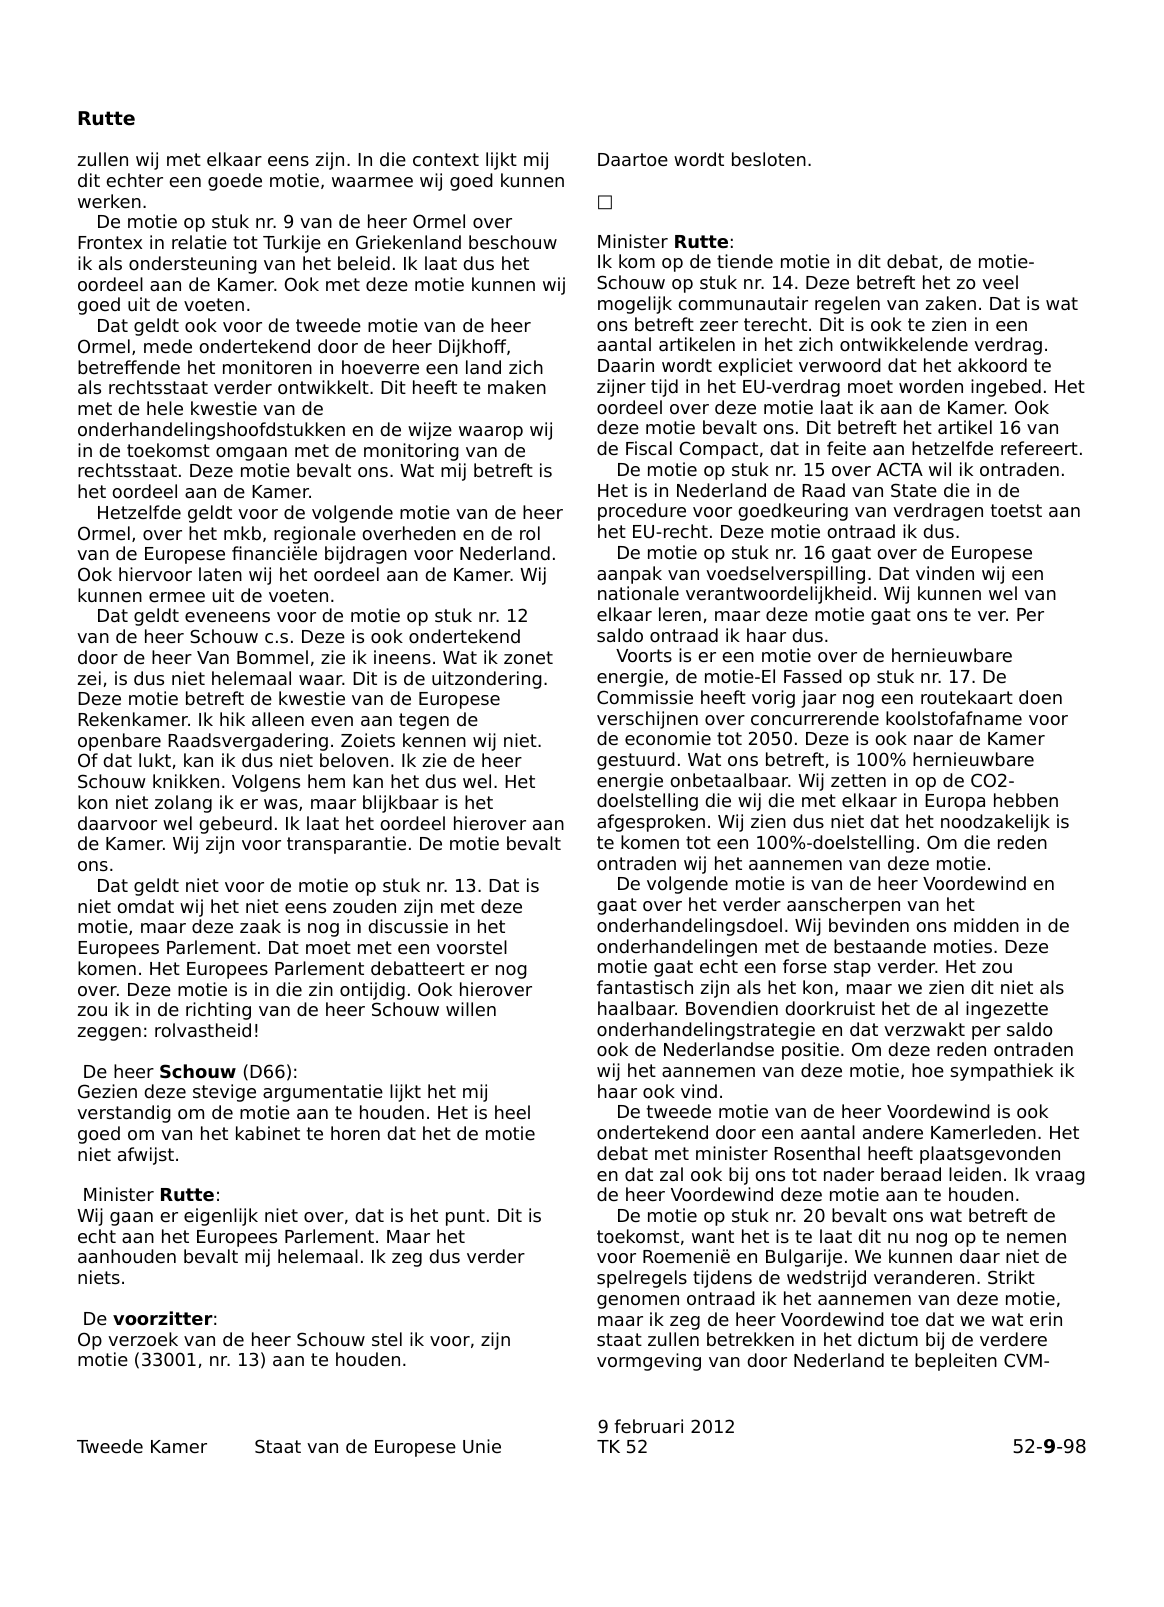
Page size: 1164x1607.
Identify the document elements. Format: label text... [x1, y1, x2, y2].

text De voorzitter: [77, 1309, 567, 1329]
text Ik kom op de tiende motie in dit debat, de motie-Schouw op stuk nr. 14. Deze betreft het zo veel mogelijk communautair regelen van zaken. Dat is wat ons betreft zeer terecht. Dit is ook te zien in een aantal artikelen in het zich ontwikkelende verdrag. Daarin wordt expliciet verwoord dat het akkoord te zijner tijd in het EU-verdrag moet worden ingebed. Het oordeel over deze motie laat ik aan de Kamer. Ook deze motie bevalt ons. Dit betreft het artikel 16 van de Fiscal Compact, dat in feite aan hetzelfde refereert. [596, 252, 1087, 460]
text De motie op stuk nr. 16 gaat over de Europese aanpak van voedselverspilling. Dat vinden wij een nationale verantwoordelijkheid. Wij kunnen wel van elkaar leren, maar deze motie gaat ons te ver. Per saldo ontraad ik haar dus. [596, 543, 1087, 646]
text De tweede motie van de heer Voordewind is ook ondertekend door een aantal andere Kamerleden. Het debat met minister Rosenthal heeft plaatsgevonden en dat zal ook bij ons tot nader beraad leiden. Ik vraag de heer Voordewind deze motie aan te houden. [596, 1102, 1087, 1206]
text Wij gaan er eigenlijk niet over, dat is het punt. Dit is echt aan het Europees Parlement. Maar het aanhouden bevalt mij helemaal. Ik zeg dus verder niets. [77, 1206, 567, 1289]
text Hetzelfde geldt voor de volgende motie van de heer Ormel, over het mkb, regionale overheden en de rol van de Europese financiële bijdragen voor Nederland. Ook hiervoor laten wij het oordeel aan de Kamer. Wij kunnen ermee uit de voeten. [77, 503, 567, 606]
text Daartoe wordt besloten. [596, 150, 1087, 171]
text De motie op stuk nr. 15 over ACTA wil ik ontraden. Het is in Nederland de Raad van State die in de procedure voor goedkeuring van verdragen toetst aan het EU-recht. Deze motie ontraad ik dus. [596, 460, 1087, 543]
text Op verzoek van de heer Schouw stel ik voor, zijn motie (33001, nr. 13) aan te houden. [77, 1329, 567, 1371]
text Dat geldt eveneens voor de motie op stuk nr. 12 van de heer Schouw c.s. Deze is ook ondertekend door de heer Van Bommel, zie ik ineens. Wat ik zonet zei, is dus niet helemaal waar. Dit is de uitzondering. Deze motie betreft de kwestie van de Europese Rekenkamer. Ik hik alleen even aan tegen de openbare Raadsvergadering. Zoiets kennen wij niet. Of dat lukt, kan ik dus niet beloven. Ik zie de heer Schouw knikken. Volgens hem kan het dus wel. Het kon niet zolang ik er was, maar blijkbaar is het daarvoor wel gebeurd. Ik laat het oordeel hierover aan de Kamer. Wij zijn voor transparantie. De motie bevalt ons. [77, 606, 567, 876]
text De motie op stuk nr. 9 van de heer Ormel over Frontex in relatie tot Turkije en Griekenland beschouw ik als ondersteuning van het beleid. Ik laat dus het oordeel aan de Kamer. Ook met deze motie kunnen wij goed uit de voeten. [77, 212, 567, 316]
text De motie op stuk nr. 20 bevalt ons wat betreft de toekomst, want het is te laat dit nu nog op te nemen voor Roemenië en Bulgarije. We kunnen daar niet de spelregels tijdens de wedstrijd veranderen. Strikt genomen ontraad ik het aannemen van deze motie, maar ik zeg de heer Voordewind toe dat we wat erin staat zullen betrekken in het dictum bij de verdere vormgeving van door Nederland te bepleiten CVM- [596, 1206, 1087, 1372]
text □ [596, 191, 1087, 212]
text Dat geldt niet voor de motie op stuk nr. 13. Dat is niet omdat wij het niet eens zouden zijn met deze motie, maar deze zaak is nog in discussie in het Europees Parlement. Dat moet met een voorstel komen. Het Europees Parlement debatteert er nog over. Deze motie is in die zin ontijdig. Ook hierover zou ik in de richting van de heer Schouw willen zeggen: rolvastheid! [77, 876, 567, 1042]
text Gezien deze stevige argumentatie lijkt het mij verstandig om de motie aan te houden. Het is heel goed om van het kabinet te horen dat het de motie niet afwijst. [77, 1082, 567, 1165]
text De volgende motie is van de heer Voordewind en gaat over het verder aanscherpen van het onderhandelingsdoel. Wij bevinden ons midden in de onderhandelingen met de bestaande moties. Deze motie gaat echt een forse stap verder. Het zou fantastisch zijn als het kon, maar we zien dit niet als haalbaar. Bovendien doorkruist het de al ingezette onderhandelingstrategie en dat verzwakt per saldo ook de Nederlandse positie. Om deze reden ontraden wij het aannemen van deze motie, hoe sympathiek ik haar ook vind. [596, 874, 1087, 1102]
text Dat geldt ook voor de tweede motie van de heer Ormel, mede ondertekend door de heer Dijkhoff, betreffende het monitoren in hoeverre een land zich als rechtsstaat verder ontwikkelt. Dit heeft te maken met de hele kwestie van de onderhandelingshoofdstukken en de wijze waarop wij in de toekomst omgaan met de monitoring van de rechtsstaat. Deze motie bevalt ons. Wat mij betreft is het oordeel aan de Kamer. [77, 316, 567, 503]
text Minister Rutte: [77, 1185, 567, 1206]
text Minister Rutte: [596, 232, 1087, 252]
text zullen wij met elkaar eens zijn. In die context lijkt mij dit echter een goede motie, waarmee wij goed kunnen werken. [77, 150, 567, 212]
text Voorts is er een motie over de hernieuwbare energie, de motie-El Fassed op stuk nr. 17. De Commissie heeft vorig jaar nog een routekaart doen verschijnen over concurrerende koolstofafname voor de economie tot 2050. Deze is ook naar de Kamer gestuurd. Wat ons betreft, is 100% hernieuwbare energie onbetaalbaar. Wij zetten in op de CO2-doelstelling die wij die met elkaar in Europa hebben afgesproken. Wij zien dus niet dat het noodzakelijk is te komen tot een 100%-doelstelling. Om die reden ontraden wij het aannemen van deze motie. [596, 646, 1087, 874]
text De heer Schouw (D66): [77, 1062, 567, 1082]
